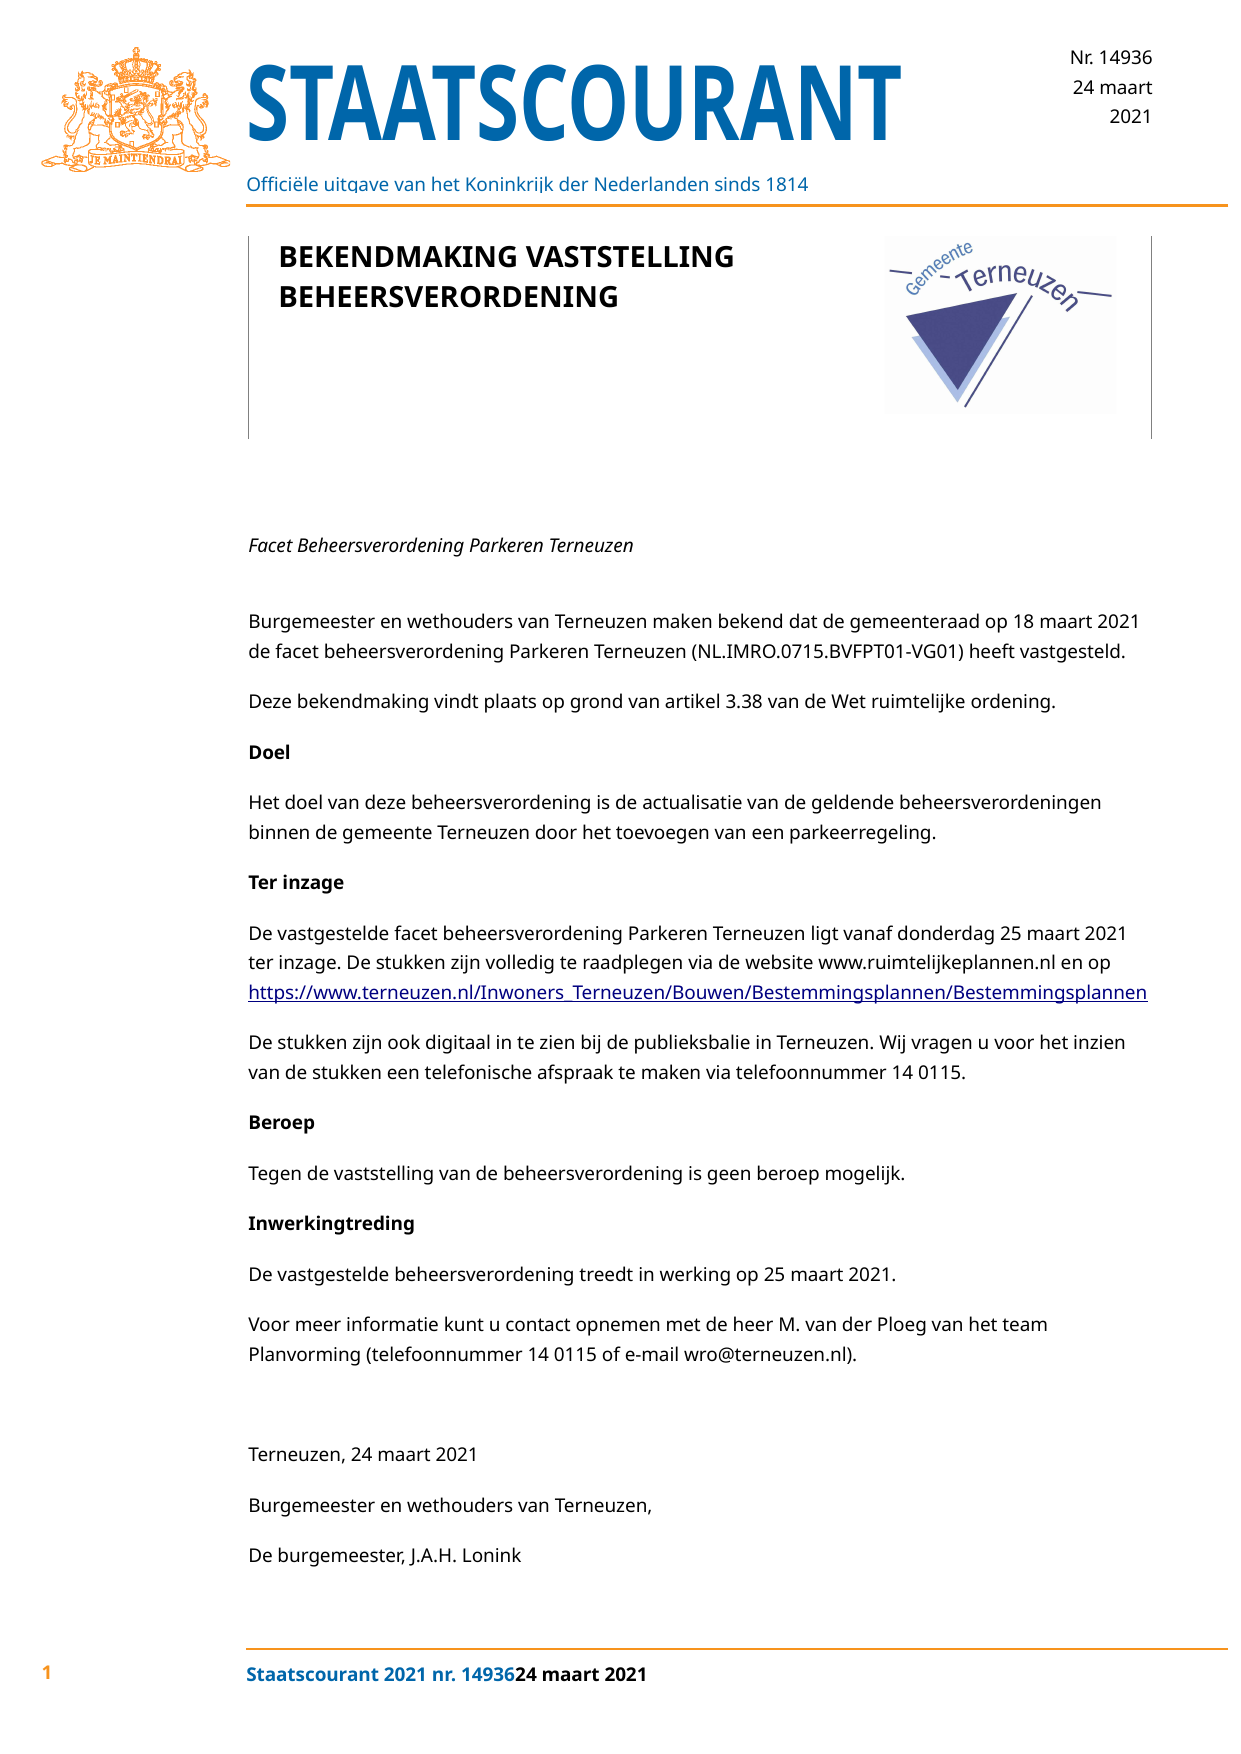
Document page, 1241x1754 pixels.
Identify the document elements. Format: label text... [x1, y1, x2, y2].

text Doel [248, 739, 1152, 765]
text Facet Beheersverordening Parkeren Terneuzen [248, 533, 1152, 558]
text Ter inzage [248, 869, 1152, 895]
text Voor meer informatie kunt u contact opnemen met de heer M. van der Ploeg van het team Planvorming (telefoonnummer 14 0115 of e-mail wro@terneuzen.nl). [248, 1311, 1152, 1367]
table_header [850, 414, 1151, 439]
table_header [850, 236, 884, 413]
table_header BEKENDMAKING VASTSTELLING BEHEERSVERORDENING [249, 236, 850, 439]
text Terneuzen, 24 maart 2021 [248, 1442, 1152, 1467]
text De vastgestelde beheersverordening treedt in werking op 25 maart 2021. [248, 1261, 1152, 1287]
text De vastgestelde facet beheersverordening Parkeren Terneuzen ligt vanaf donderdag 25 maart 2021 ter inzage. De stukken zijn volledig te raadplegen via de website www.ruimtelijkeplannen.nl en op https://www.terneuzen.nl/Inwoners_Terneuzen/Bouwen/Bestemmingsplannen/Bestemmingsplannen [248, 920, 1152, 1005]
table_header [1117, 236, 1151, 413]
text Burgemeester en wethouders van Terneuzen, [248, 1492, 1152, 1518]
picture [41, 47, 231, 172]
text Deze bekendmaking vindt plaats op grond van artikel 3.38 van de Wet ruimtelijke ordening. [248, 689, 1152, 714]
text Burgemeester en wethouders van Terneuzen maken bekend dat de gemeenteraad op 18 maart 2021 de facet beheersverordening Parkeren Terneuzen (NL.IMRO.0715.BVFPT01-VG01) heeft vastgesteld. [248, 609, 1152, 664]
text De burgemeester, J.A.H. Lonink [248, 1542, 1152, 1568]
text Beroep [248, 1109, 1152, 1135]
picture [884, 236, 1117, 414]
text Tegen de vaststelling van de beheersverordening is geen beroep mogelijk. [248, 1160, 1152, 1186]
text Inwerkingtreding [248, 1210, 1152, 1236]
text Het doel van deze beheersverordening is de actualisatie van de geldende beheersverordeningen binnen de gemeente Terneuzen door het toevoegen van een parkeerregeling. [248, 789, 1152, 845]
text De stukken zijn ook digitaal in te zien bij de publieksbalie in Terneuzen. Wij vragen u voor het inzien van de stukken een telefonische afspraak te maken via telefoonnummer 14 0115. [248, 1029, 1152, 1085]
